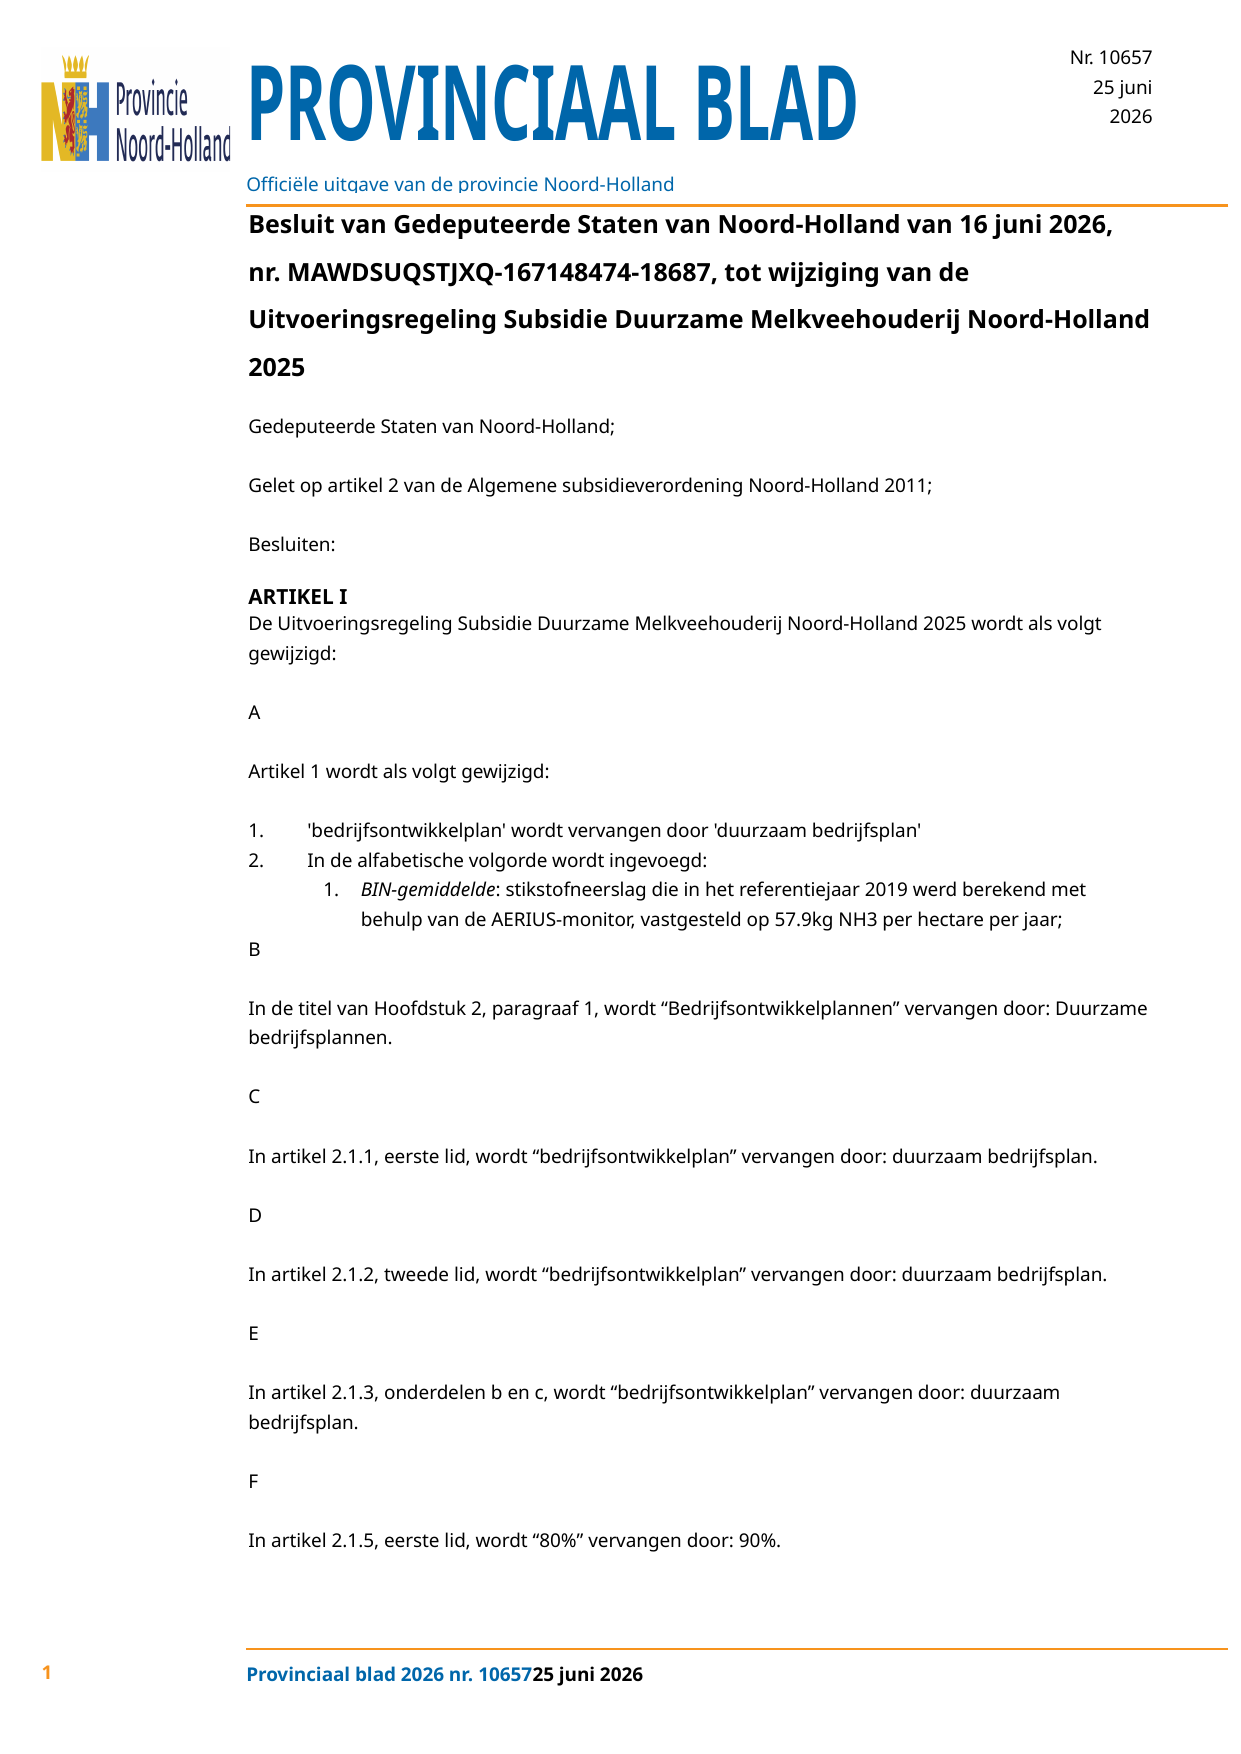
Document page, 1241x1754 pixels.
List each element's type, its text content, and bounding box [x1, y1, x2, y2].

text Besluiten: [248, 531, 1152, 557]
text E [248, 1320, 1152, 1346]
list BIN-gemiddelde: stikstofneerslag die in het referentiejaar 2019 werd berekend met behulp van de AERIUS-monitor, vastgesteld op 57.9kg NH3 per hectare per jaar; [323, 877, 1152, 932]
text Gelet op artikel 2 van de Algemene subsidieverordening Noord-Holland 2011; [248, 472, 1152, 498]
text Besluit van Gedeputeerde Staten van Noord-Holland van 16 juni 2026, nr. MAWDSUQSTJXQ-167148474-18687, tot wijziging van de Uitvoeringsregeling Subsidie Duurzame Melkveehouderij Noord-Holland 2025 [248, 207, 1152, 384]
text Gedeputeerde Staten van Noord-Holland; [248, 413, 1152, 439]
text Artikel 1 wordt als volgt gewijzigd: [248, 758, 1152, 784]
text B [248, 936, 1152, 961]
picture [41, 47, 231, 172]
text ARTIKEL I [248, 582, 1152, 610]
text In artikel 2.1.1, eerste lid, wordt “bedrijfsontwikkelplan” vervangen door: duurzaam bedrijfsplan. [248, 1143, 1152, 1168]
text In artikel 2.1.5, eerste lid, wordt “80%” vervangen door: 90%. [248, 1527, 1152, 1553]
text In artikel 2.1.2, tweede lid, wordt “bedrijfsontwikkelplan” vervangen door: duurzaam bedrijfsplan. [248, 1261, 1152, 1287]
list 'bedrijfsontwikkelplan' wordt vervangen door 'duurzaam bedrijfsplan' [248, 817, 1152, 843]
text In artikel 2.1.3, onderdelen b en c, wordt “bedrijfsontwikkelplan” vervangen door: duurzaam bedrijfsplan. [248, 1379, 1152, 1435]
text C [248, 1084, 1152, 1109]
text In de titel van Hoofdstuk 2, paragraaf 1, wordt “Bedrijfsontwikkelplannen” vervangen door: Duurzame bedrijfsplannen. [248, 995, 1152, 1050]
text F [248, 1468, 1152, 1494]
text A [248, 699, 1152, 725]
text D [248, 1202, 1152, 1228]
list In de alfabetische volgorde wordt ingevoegd: [248, 847, 1152, 873]
text De Uitvoeringsregeling Subsidie Duurzame Melkveehouderij Noord-Holland 2025 wordt als volgt gewijzigd: [248, 610, 1152, 666]
